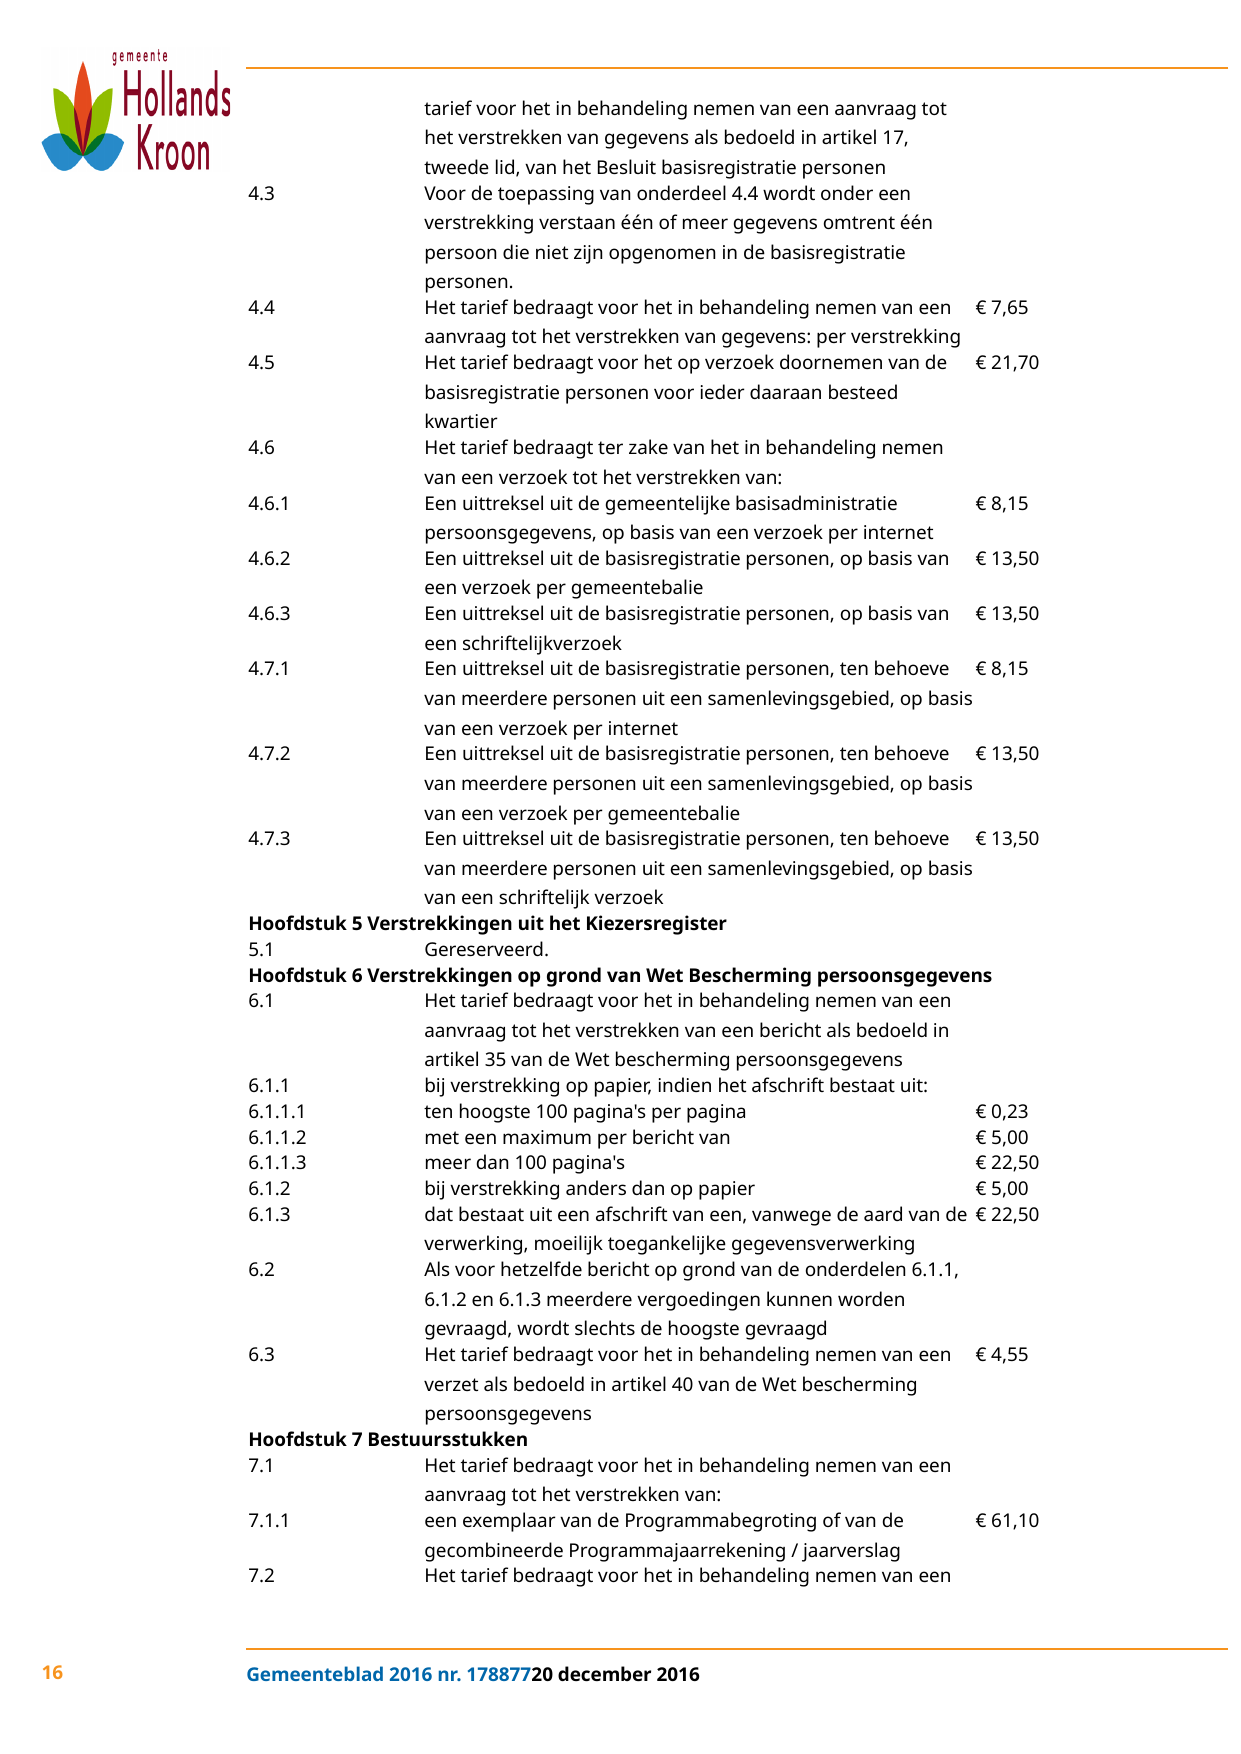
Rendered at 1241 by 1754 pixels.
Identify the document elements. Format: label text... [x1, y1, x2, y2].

table_cell 4.6 [248, 434, 424, 490]
table_cell [975, 988, 1152, 1072]
table_cell 4.5 [248, 350, 424, 434]
table_cell Hoofdstuk 7 Bestuursstukken [248, 1426, 1152, 1452]
table_cell 4.7.1 [248, 656, 424, 741]
table_cell € 13,50 [975, 741, 1152, 825]
table_cell Een uittreksel uit de basisregistratie personen, op basis van een schriftelijkverzoek [424, 600, 975, 656]
table_cell [248, 95, 424, 180]
table_cell 5.1 [248, 936, 424, 962]
table_cell 6.1.2 [248, 1175, 424, 1201]
table_cell [975, 1073, 1152, 1098]
table_cell tarief voor het in behandeling nemen van een aanvraag tot het verstrekken van gegevens als bedoeld in artikel 17, tweede lid, van het Besluit basisregistratie personen [424, 95, 975, 180]
table_cell € 22,50 [975, 1201, 1152, 1256]
table_cell met een maximum per bericht van [424, 1124, 975, 1149]
table_cell Een uittreksel uit de basisregistratie personen, ten behoeve van meerdere personen uit een samenlevingsgebied, op basis van een verzoek per internet [424, 656, 975, 741]
table_cell [975, 1563, 1152, 1588]
table_cell € 13,50 [975, 545, 1152, 600]
table_cell Voor de toepassing van onderdeel 4.4 wordt onder een verstrekking verstaan één of meer gegevens omtrent één persoon die niet zijn opgenomen in de basisregistratie personen. [424, 180, 975, 294]
table_cell 4.6.3 [248, 600, 424, 656]
table_cell € 61,10 [975, 1507, 1152, 1562]
table_cell 6.1 [248, 988, 424, 1072]
table_cell 6.1.1.3 [248, 1150, 424, 1175]
table_cell Het tarief bedraagt ter zake van het in behandeling nemen van een verzoek tot het verstrekken van: [424, 434, 975, 490]
table_cell meer dan 100 pagina's [424, 1150, 975, 1175]
table_cell 6.1.1.2 [248, 1124, 424, 1149]
table_cell 4.3 [248, 180, 424, 294]
table_cell € 8,15 [975, 490, 1152, 545]
table_cell 6.3 [248, 1341, 424, 1426]
table_cell [975, 95, 1152, 180]
table_cell Een uittreksel uit de basisregistratie personen, ten behoeve van meerdere personen uit een samenlevingsgebied, op basis van een verzoek per gemeentebalie [424, 741, 975, 825]
table_cell Het tarief bedraagt voor het in behandeling nemen van een aanvraag tot het verstrekken van een bericht als bedoeld in artikel 35 van de Wet bescherming persoonsgegevens [424, 988, 975, 1072]
table_cell € 0,23 [975, 1098, 1152, 1124]
table_cell 4.7.2 [248, 741, 424, 825]
picture [41, 47, 231, 172]
table_cell 6.1.1 [248, 1073, 424, 1098]
table_cell Hoofdstuk 6 Verstrekkingen op grond van Wet Bescherming persoonsgegevens [248, 962, 1152, 987]
table_cell ten hoogste 100 pagina's per pagina [424, 1098, 975, 1124]
table_cell 6.2 [248, 1256, 424, 1341]
table_cell 4.6.1 [248, 490, 424, 545]
table_cell 4.6.2 [248, 545, 424, 600]
table_cell 6.1.1.1 [248, 1098, 424, 1124]
table_cell Een uittreksel uit de gemeentelijke basisadministratie persoonsgegevens, op basis van een verzoek per internet [424, 490, 975, 545]
table_cell 7.1.1 [248, 1507, 424, 1562]
table_cell Het tarief bedraagt voor het in behandeling nemen van een [424, 1563, 975, 1588]
table_cell [975, 434, 1152, 490]
table_cell € 4,55 [975, 1341, 1152, 1426]
table_cell € 7,65 [975, 294, 1152, 349]
table_cell 4.7.3 [248, 825, 424, 910]
table_cell € 5,00 [975, 1175, 1152, 1201]
table_cell bij verstrekking op papier, indien het afschrift bestaat uit: [424, 1073, 975, 1098]
table_cell € 5,00 [975, 1124, 1152, 1149]
table_cell Het tarief bedraagt voor het in behandeling nemen van een aanvraag tot het verstrekken van gegevens: per verstrekking [424, 294, 975, 349]
table_cell [975, 1452, 1152, 1507]
table_cell Gereserveerd. [424, 936, 975, 962]
table_cell Het tarief bedraagt voor het op verzoek doornemen van de basisregistratie personen voor ieder daaraan besteed kwartier [424, 350, 975, 434]
table_cell € 13,50 [975, 600, 1152, 656]
table_cell een exemplaar van de Programmabegroting of van de gecombineerde Programmajaarrekening / jaarverslag [424, 1507, 975, 1562]
table_cell 6.1.3 [248, 1201, 424, 1256]
table_cell € 13,50 [975, 825, 1152, 910]
table_cell 4.4 [248, 294, 424, 349]
table_cell Het tarief bedraagt voor het in behandeling nemen van een verzet als bedoeld in artikel 40 van de Wet bescherming persoonsgegevens [424, 1341, 975, 1426]
table_cell [975, 936, 1152, 962]
table_cell Hoofdstuk 5 Verstrekkingen uit het Kiezersregister [248, 910, 1152, 936]
table_cell 7.2 [248, 1563, 424, 1588]
table_cell € 8,15 [975, 656, 1152, 741]
table_cell dat bestaat uit een afschrift van een, vanwege de aard van de verwerking, moeilijk toegankelijke gegevensverwerking [424, 1201, 975, 1256]
table_cell Een uittreksel uit de basisregistratie personen, op basis van een verzoek per gemeentebalie [424, 545, 975, 600]
table_cell € 22,50 [975, 1150, 1152, 1175]
table_cell € 21,70 [975, 350, 1152, 434]
table_cell Een uittreksel uit de basisregistratie personen, ten behoeve van meerdere personen uit een samenlevingsgebied, op basis van een schriftelijk verzoek [424, 825, 975, 910]
table_cell Als voor hetzelfde bericht op grond van de onderdelen 6.1.1, 6.1.2 en 6.1.3 meerdere vergoedingen kunnen worden gevraagd, wordt slechts de hoogste gevraagd [424, 1256, 975, 1341]
table_cell [975, 1256, 1152, 1341]
table_cell [975, 180, 1152, 294]
table_cell Het tarief bedraagt voor het in behandeling nemen van een aanvraag tot het verstrekken van: [424, 1452, 975, 1507]
table_cell 7.1 [248, 1452, 424, 1507]
table_cell bij verstrekking anders dan op papier [424, 1175, 975, 1201]
